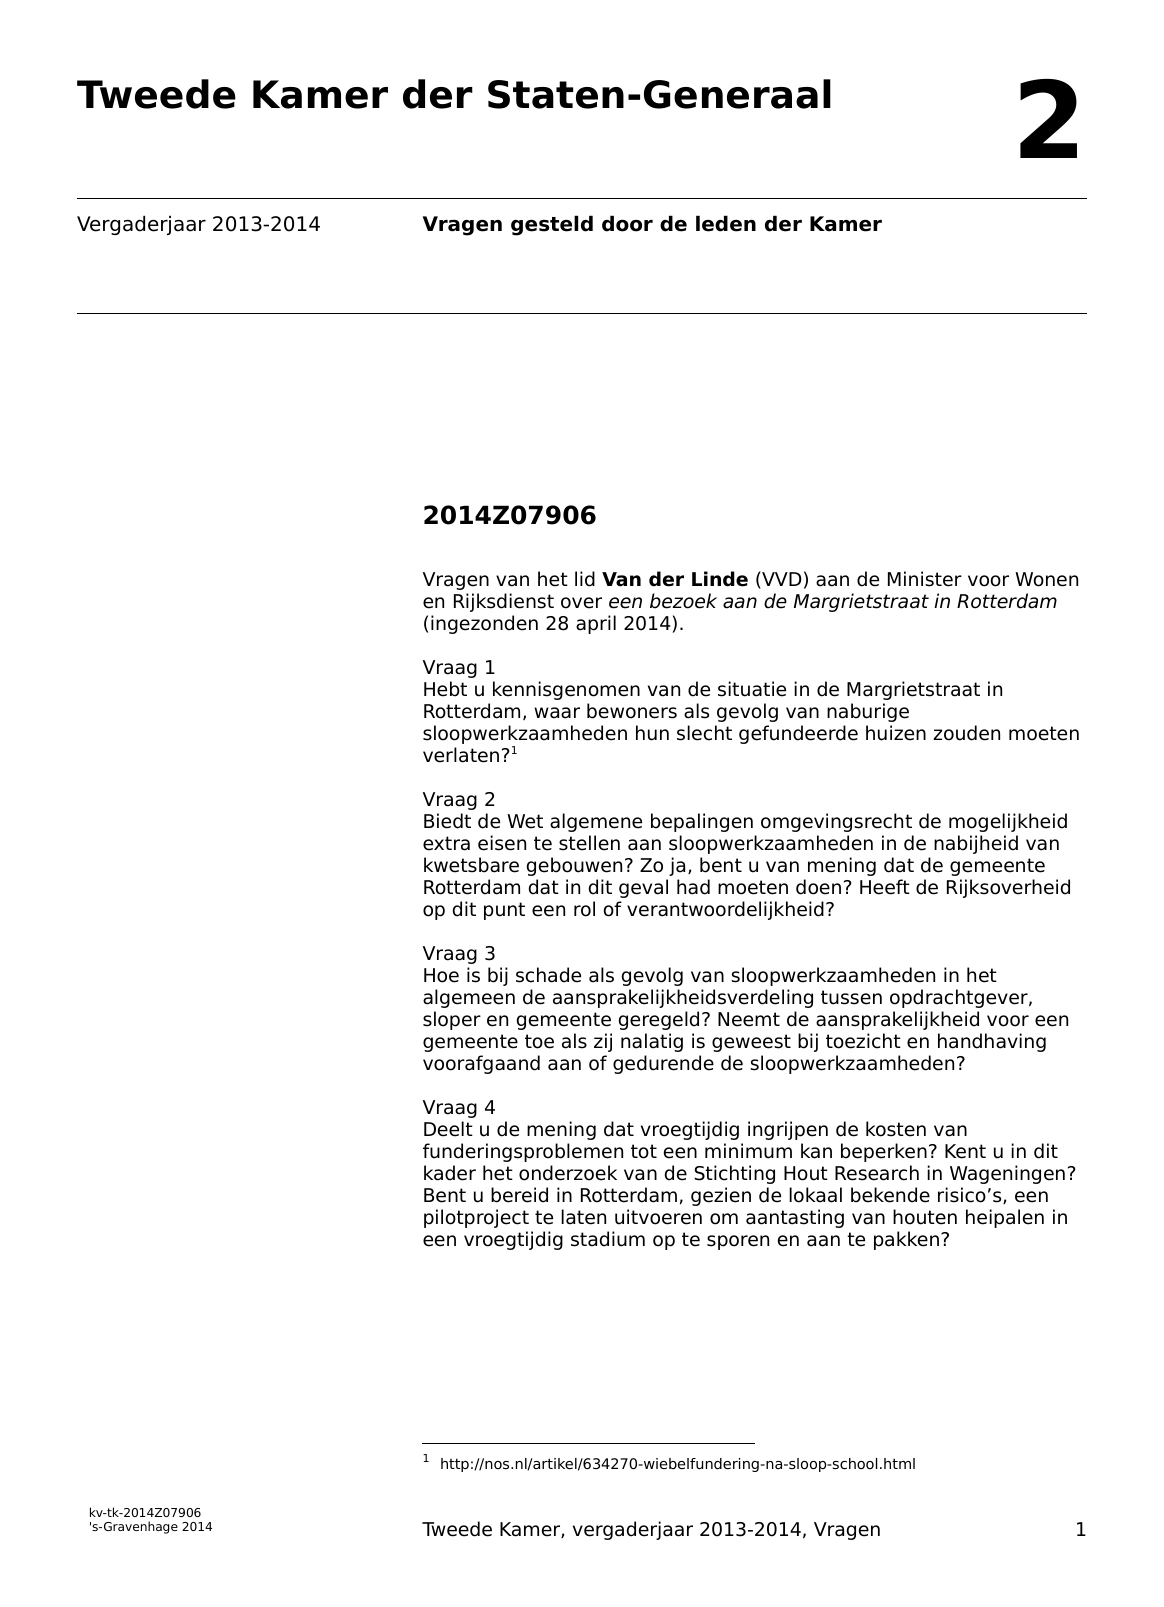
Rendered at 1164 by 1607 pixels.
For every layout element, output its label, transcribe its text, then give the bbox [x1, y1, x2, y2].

text 2014Z07906 [422, 501, 1087, 531]
table_header 2 [886, 59, 1087, 198]
text Vraag 2 [422, 789, 1087, 811]
text 's-Gravenhage 2014 [88, 1520, 323, 1534]
text Deelt u de mening dat vroegtijdig ingrijpen de kosten van funderingsproblemen tot een minimum kan beperken? Kent u in dit kader het onderzoek van de Stichting Hout Research in Wageningen? Bent u bereid in Rotterdam, gezien de lokaal bekende risico’s, een pilotproject te laten uitvoeren om aantasting van houten heipalen in een vroegtijdig stadium op te sporen en aan te pakken? [422, 1119, 1087, 1251]
text Vragen van het lid Van der Linde (VVD) aan de Minister voor Wonen en Rijksdienst over een bezoek aan de Margrietstraat in Rotterdam (ingezonden 28 april 2014). [422, 569, 1087, 635]
text Vraag 4 [422, 1097, 1087, 1119]
text Vraag 3 [422, 943, 1087, 965]
text Hebt u kennisgenomen van de situatie in de Margrietstraat in Rotterdam, waar bewoners als gevolg van naburige sloopwerkzaamheden hun slecht gefundeerde huizen zouden moeten verlaten? [422, 679, 1087, 767]
table_cell Vragen gesteld door de leden der Kamer [422, 199, 1087, 313]
text http://nos.nl/artikel/634270-wiebelfundering-na-sloop-school.html [422, 1452, 1087, 1474]
text Hoe is bij schade als gevolg van sloopwerkzaamheden in het algemeen de aansprakelijkheidsverdeling tussen opdrachtgever, sloper en gemeente geregeld? Neemt de aansprakelijkheid voor een gemeente toe als zij nalatig is geweest bij toezicht en handhaving voorafgaand aan of gedurende de sloopwerkzaamheden? [422, 965, 1087, 1075]
text Vraag 1 [422, 657, 1087, 679]
text kv-tk-2014Z07906 [88, 1506, 323, 1520]
table_header Tweede Kamer der Staten-Generaal [77, 59, 886, 198]
table_cell Vergaderjaar 2013-2014 [77, 199, 422, 313]
text Biedt de Wet algemene bepalingen omgevingsrecht de mogelijkheid extra eisen te stellen aan sloopwerkzaamheden in de nabijheid van kwetsbare gebouwen? Zo ja, bent u van mening dat de gemeente Rotterdam dat in dit geval had moeten doen? Heeft de Rijksoverheid op dit punt een rol of verantwoordelijkheid? [422, 811, 1087, 921]
